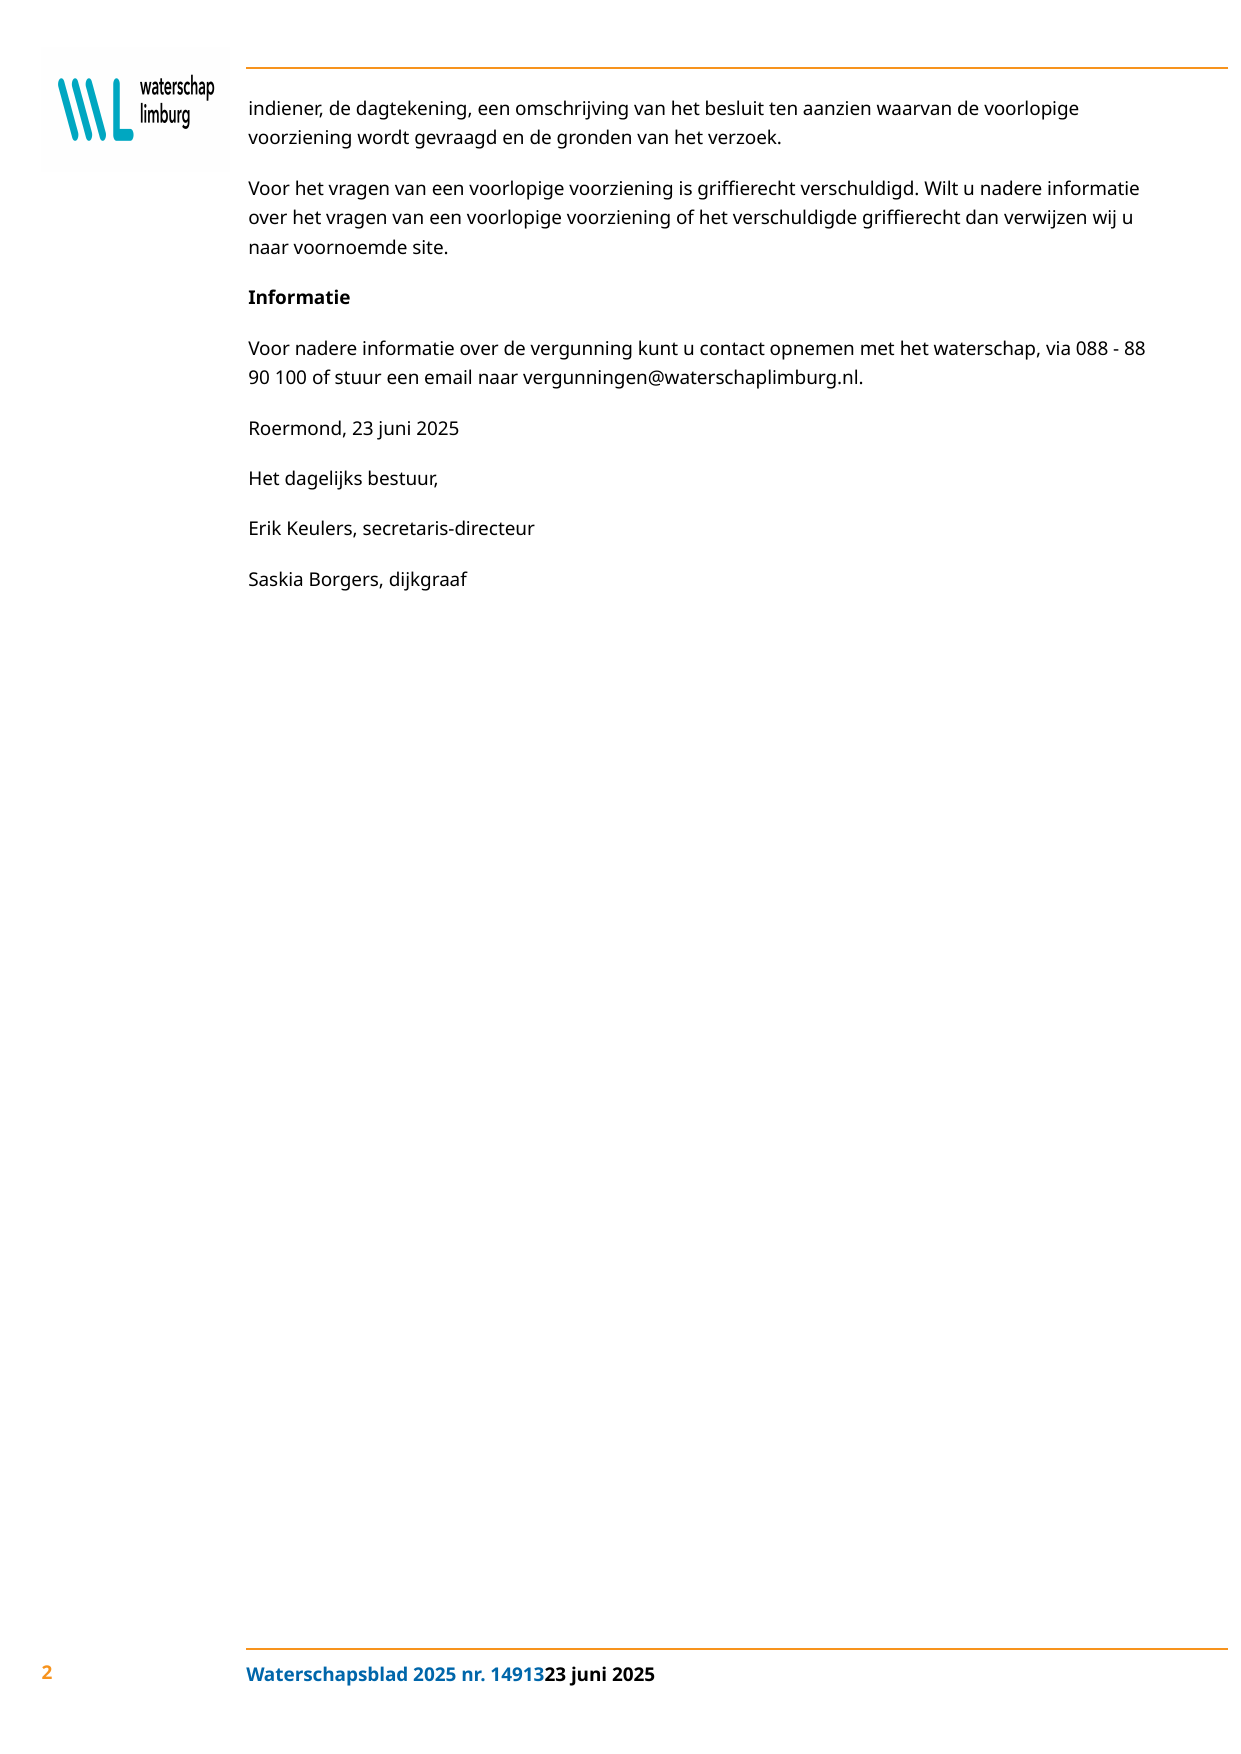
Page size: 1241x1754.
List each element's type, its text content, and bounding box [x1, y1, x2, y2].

text Voor nadere informatie over de vergunning kunt u contact opnemen met het waterschap, via 088 - 88 90 100 of stuur een email naar vergunningen@waterschaplimburg.nl. [248, 335, 1152, 390]
text Erik Keulers, secretaris-directeur [248, 516, 1152, 541]
text indiener, de dagtekening, een omschrijving van het besluit ten aanzien waarvan de voorlopige voorziening wordt gevraagd en de gronden van het verzoek. [248, 95, 1152, 150]
picture [41, 47, 231, 172]
text Saskia Borgers, dijkgraaf [248, 566, 1152, 592]
text Informatie [248, 284, 1152, 310]
text Voor het vragen van een voorlopige voorziening is griffierecht verschuldigd. Wilt u nadere informatie over het vragen van een voorlopige voorziening of het verschuldigde griffierecht dan verwijzen wij u naar voornoemde site. [248, 175, 1152, 260]
text Het dagelijks bestuur, [248, 465, 1152, 491]
text Roermond, 23 juni 2025 [248, 415, 1152, 441]
